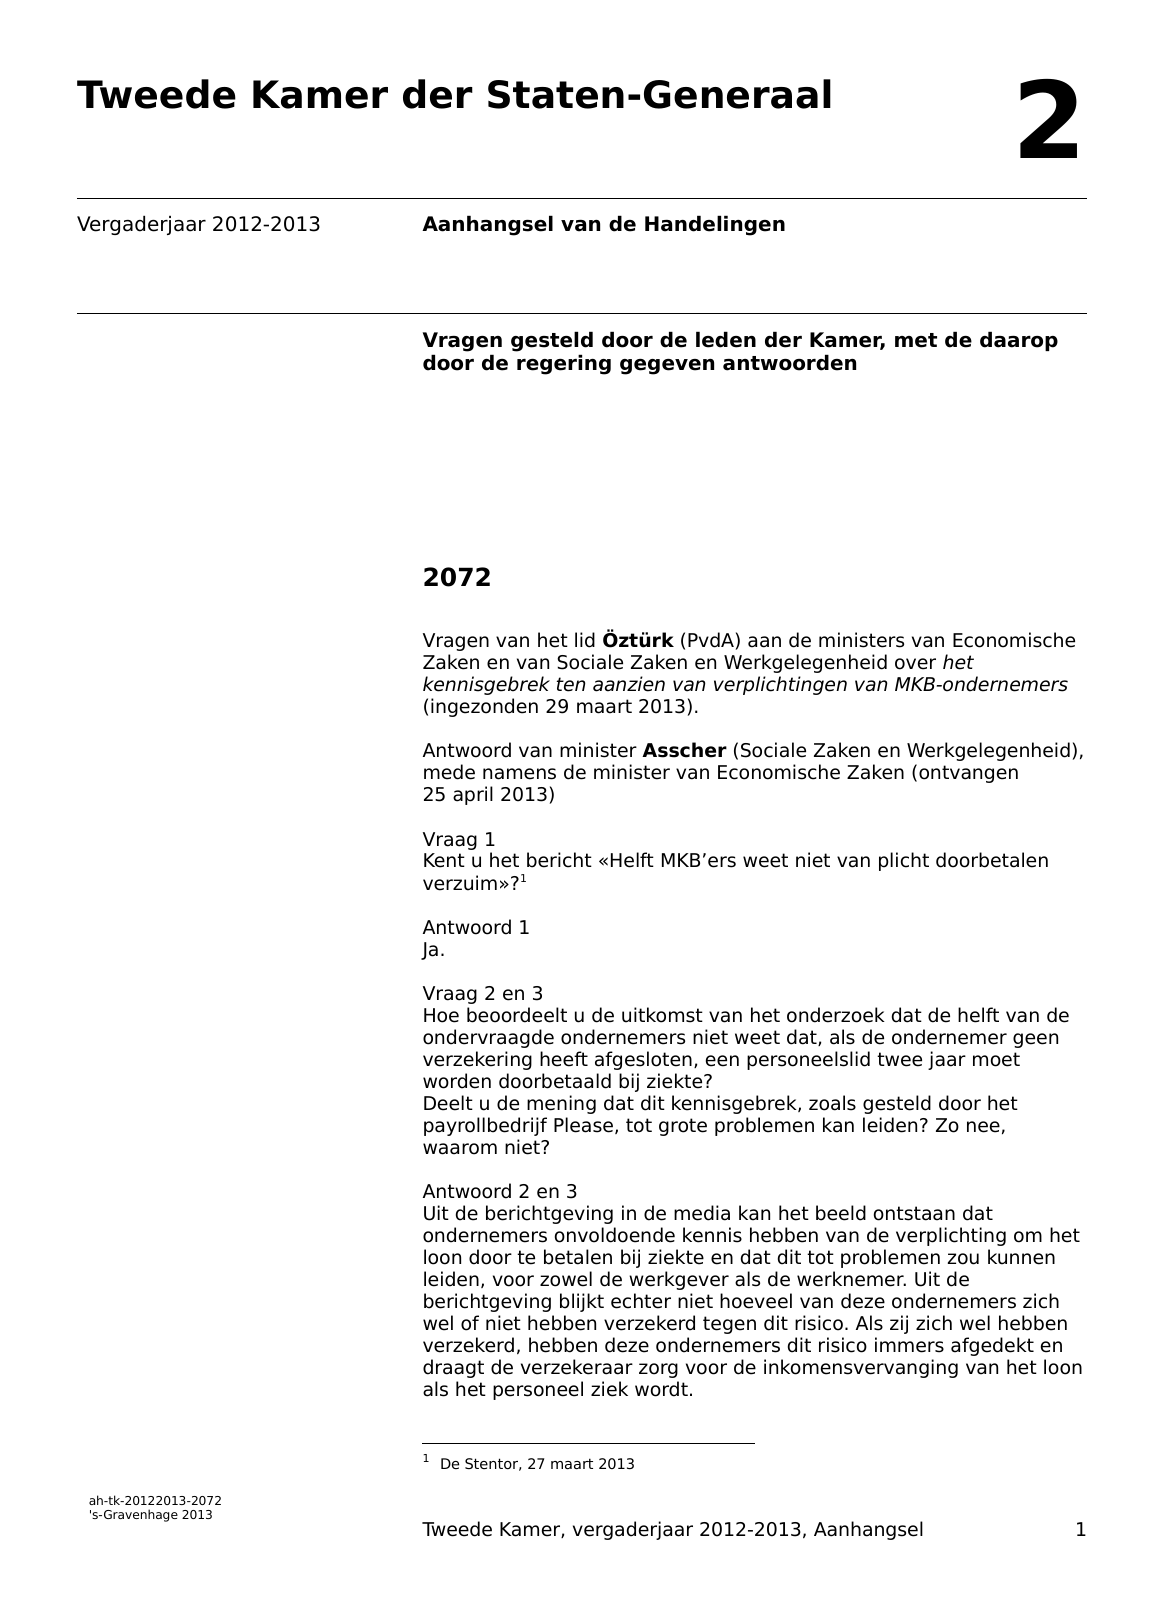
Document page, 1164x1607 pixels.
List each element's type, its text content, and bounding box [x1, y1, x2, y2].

text Vragen van het lid Öztürk (PvdA) aan de ministers van Economische Zaken en van Sociale Zaken en Werkgelegenheid over het kennisgebrek ten aanzien van verplichtingen van MKB-ondernemers (ingezonden 29 maart 2013). [422, 630, 1087, 718]
text Uit de berichtgeving in de media kan het beeld ontstaan dat ondernemers onvoldoende kennis hebben van de verplichting om het loon door te betalen bij ziekte en dat dit tot problemen zou kunnen leiden, voor zowel de werkgever als de werknemer. Uit de berichtgeving blijkt echter niet hoeveel van deze ondernemers zich wel of niet hebben verzekerd tegen dit risico. Als zij zich wel hebben verzekerd, hebben deze ondernemers dit risico immers afgedekt en draagt de verzekeraar zorg voor de inkomensvervanging van het loon als het personeel ziek wordt. [422, 1203, 1087, 1401]
text De Stentor, 27 maart 2013 [422, 1452, 1087, 1474]
table_cell [77, 314, 422, 375]
text 's-Gravenhage 2013 [88, 1508, 323, 1522]
table_header Tweede Kamer der Staten-Generaal [77, 59, 886, 198]
text Vraag 1 [422, 828, 1087, 850]
text ah-tk-20122013-2072 [88, 1494, 323, 1508]
text 2072 [422, 563, 1087, 592]
text Antwoord 1 [422, 917, 1087, 938]
text Vraag 2 en 3 [422, 983, 1087, 1005]
text Deelt u de mening dat dit kennisgebrek, zoals gesteld door het payrollbedrijf Please, tot grote problemen kan leiden? Zo nee, waarom niet? [422, 1093, 1087, 1158]
text Kent u het bericht «Helft MKB’ers weet niet van plicht doorbetalen verzuim»? [422, 850, 1087, 894]
text Antwoord 2 en 3 [422, 1181, 1087, 1203]
text Antwoord van minister Asscher (Sociale Zaken en Werkgelegenheid), mede namens de minister van Economische Zaken (ontvangen 25 april 2013) [422, 740, 1087, 806]
text Ja. [422, 938, 1087, 961]
table_header 2 [886, 59, 1087, 198]
table_cell Aanhangsel van de Handelingen [422, 199, 1087, 313]
table_cell Vergaderjaar 2012-2013 [77, 199, 422, 313]
text Hoe beoordeelt u de uitkomst van het onderzoek dat de helft van de ondervraagde ondernemers niet weet dat, als de ondernemer geen verzekering heeft afgesloten, een personeelslid twee jaar moet worden doorbetaald bij ziekte? [422, 1005, 1087, 1093]
table_cell Vragen gesteld door de leden der Kamer, met de daarop door de regering gegeven antwoorden [422, 314, 1087, 375]
